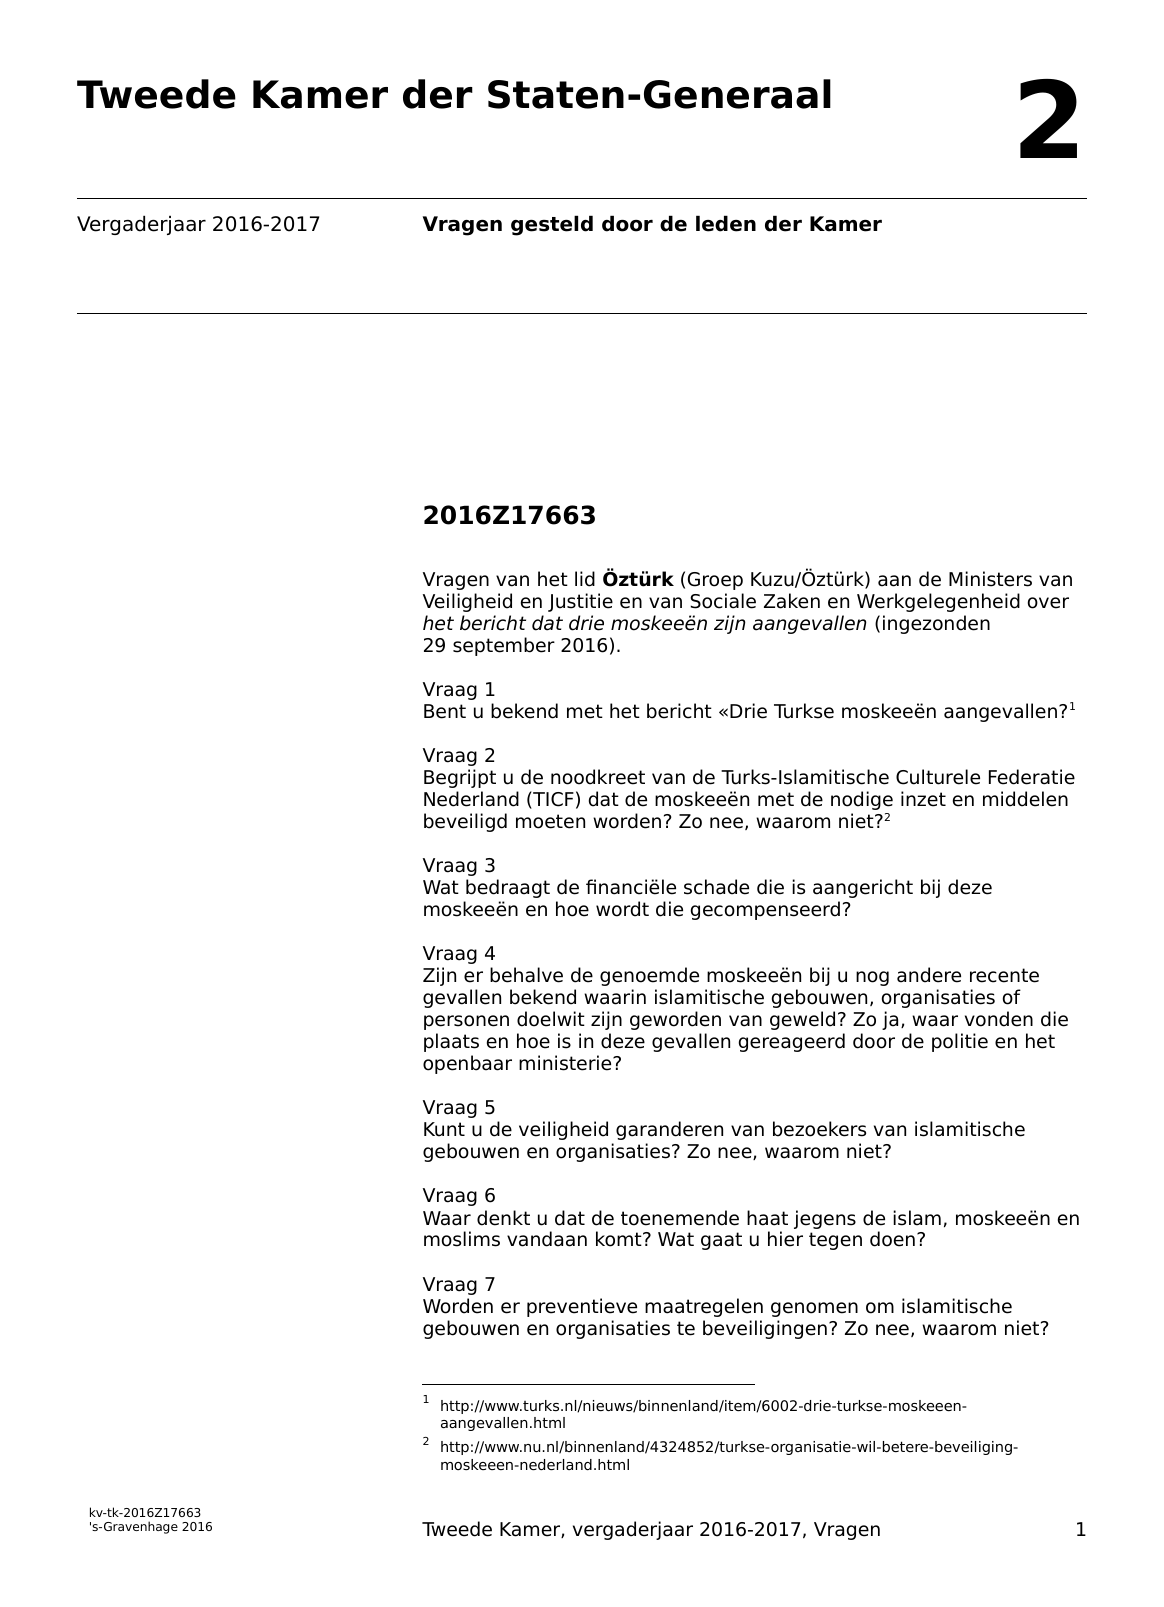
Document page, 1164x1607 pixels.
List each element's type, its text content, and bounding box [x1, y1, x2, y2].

table_cell Vergaderjaar 2016-2017 [77, 199, 422, 313]
text 2016Z17663 [422, 501, 1087, 531]
text Wat bedraagt de financiële schade die is aangericht bij deze moskeeën en hoe wordt die gecompenseerd? [422, 877, 1087, 921]
text Waar denkt u dat de toenemende haat jegens de islam, moskeeën en moslims vandaan komt? Wat gaat u hier tegen doen? [422, 1207, 1087, 1251]
text Vraag 6 [422, 1185, 1087, 1207]
text Vraag 5 [422, 1097, 1087, 1119]
text Vragen van het lid Öztürk (Groep Kuzu/Öztürk) aan de Ministers van Veiligheid en Justitie en van Sociale Zaken en Werkgelegenheid over het bericht dat drie moskeeën zijn aangevallen (ingezonden 29 september 2016). [422, 569, 1087, 657]
text Vraag 4 [422, 943, 1087, 965]
text Worden er preventieve maatregelen genomen om islamitische gebouwen en organisaties te beveiligingen? Zo nee, waarom niet? [422, 1296, 1087, 1339]
text http://www.nu.nl/binnenland/4324852/turkse-organisatie-wil-betere-beveiliging-moskeeen-nederland.html [422, 1435, 1087, 1474]
table_header Tweede Kamer der Staten-Generaal [77, 59, 886, 198]
text Zijn er behalve de genoemde moskeeën bij u nog andere recente gevallen bekend waarin islamitische gebouwen, organisaties of personen doelwit zijn geworden van geweld? Zo ja, waar vonden die plaats en hoe is in deze gevallen gereageerd door de politie en het openbaar ministerie? [422, 965, 1087, 1075]
text Begrijpt u de noodkreet van de Turks-Islamitische Culturele Federatie Nederland (TICF) dat de moskeeën met de nodige inzet en middelen beveiligd moeten worden? Zo nee, waarom niet? [422, 767, 1087, 833]
table_cell Vragen gesteld door de leden der Kamer [422, 199, 1087, 313]
text Vraag 2 [422, 745, 1087, 767]
text http://www.turks.nl/nieuws/binnenland/item/6002-drie-turkse-moskeeen-aangevallen.html [422, 1393, 1087, 1432]
text Vraag 3 [422, 855, 1087, 877]
text Vraag 7 [422, 1273, 1087, 1296]
text 's-Gravenhage 2016 [88, 1520, 323, 1534]
table_header 2 [886, 59, 1087, 198]
text Vraag 1 [422, 679, 1087, 701]
text kv-tk-2016Z17663 [88, 1506, 323, 1520]
text Kunt u de veiligheid garanderen van bezoekers van islamitische gebouwen en organisaties? Zo nee, waarom niet? [422, 1119, 1087, 1163]
text Bent u bekend met het bericht «Drie Turkse moskeeën aangevallen? [422, 701, 1087, 723]
